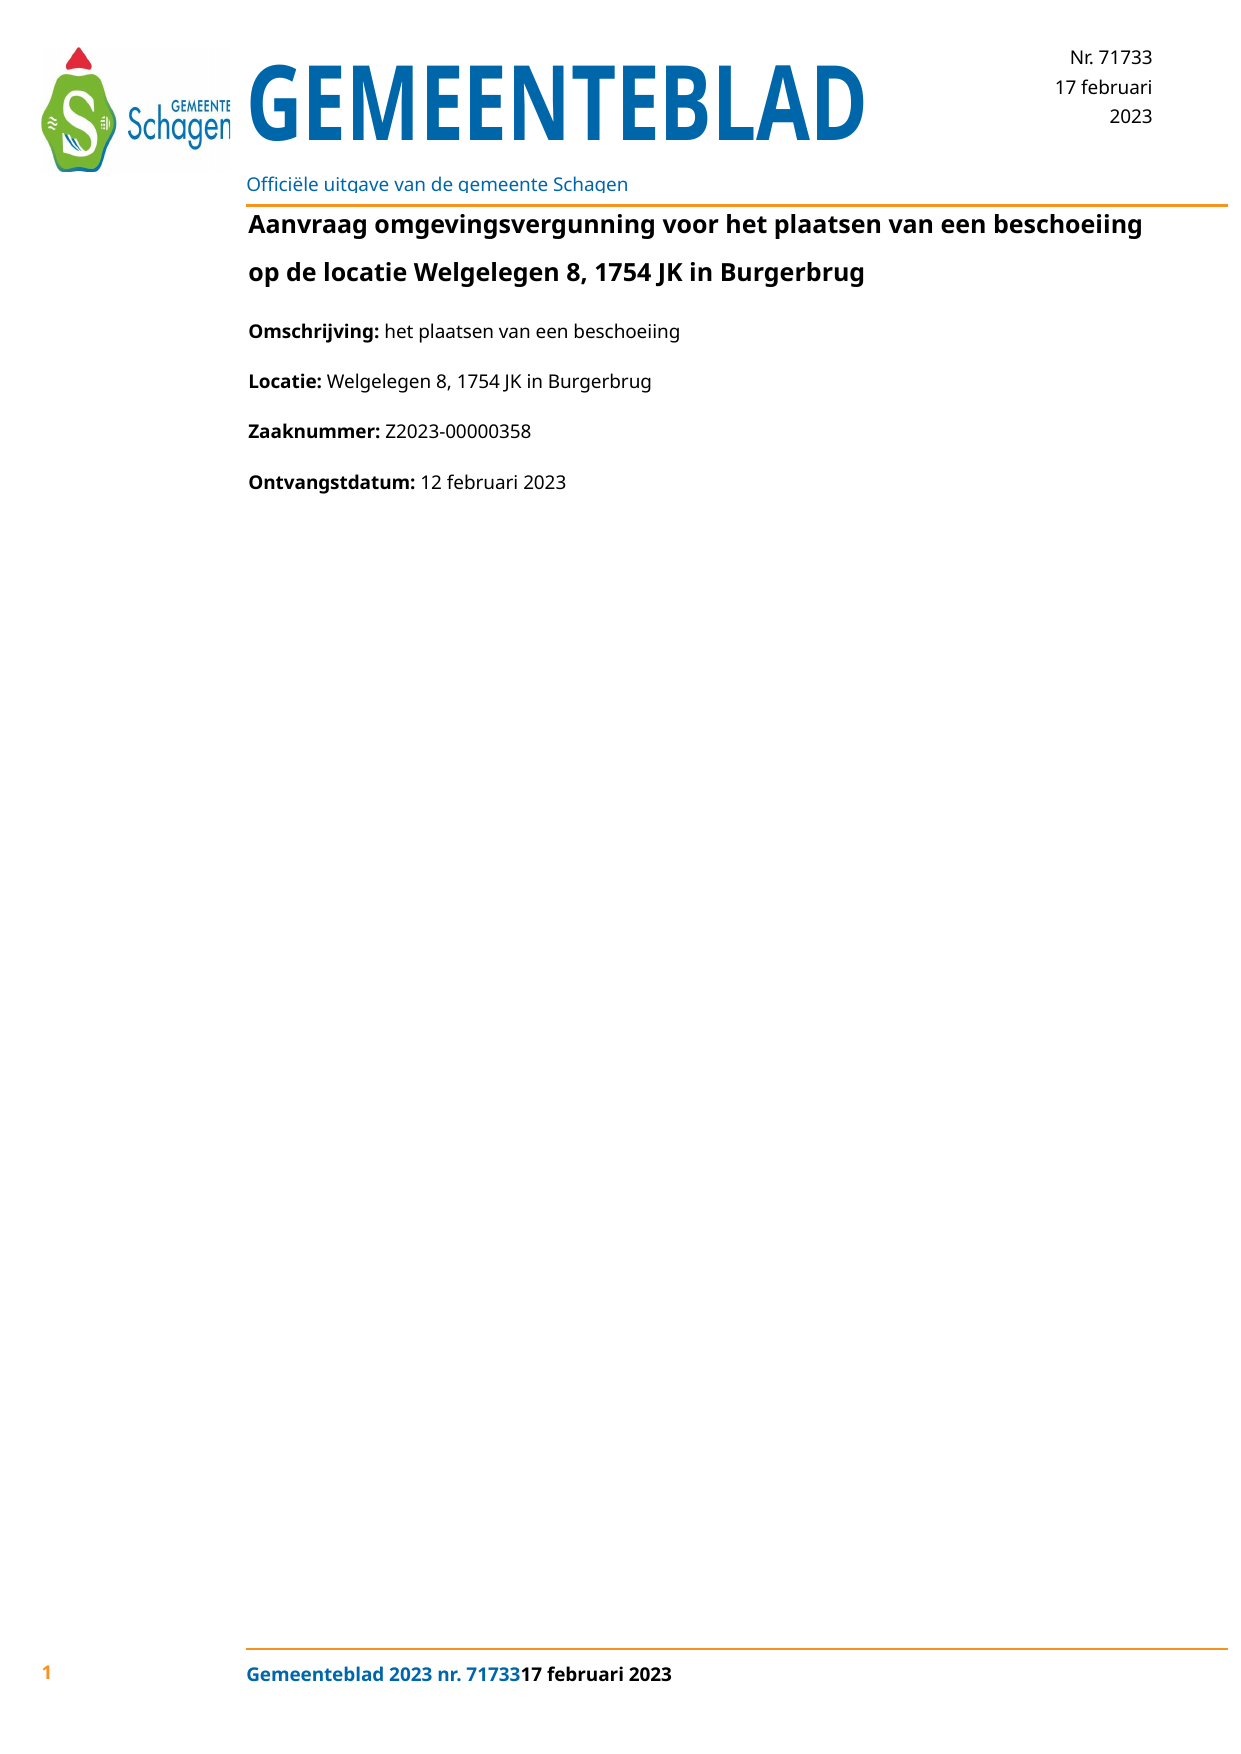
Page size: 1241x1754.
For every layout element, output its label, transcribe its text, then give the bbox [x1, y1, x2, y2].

text Aanvraag omgevingsvergunning voor het plaatsen van een beschoeiing op de locatie Welgelegen 8, 1754 JK in Burgerbrug [248, 207, 1152, 288]
text Zaaknummer: Z2023-00000358 [248, 419, 1152, 444]
text Omschrijving: het plaatsen van een beschoeiing [248, 318, 1152, 344]
picture [41, 47, 231, 172]
text Locatie: Welgelegen 8, 1754 JK in Burgerbrug [248, 368, 1152, 394]
text Ontvangstdatum: 12 februari 2023 [248, 469, 1152, 495]
